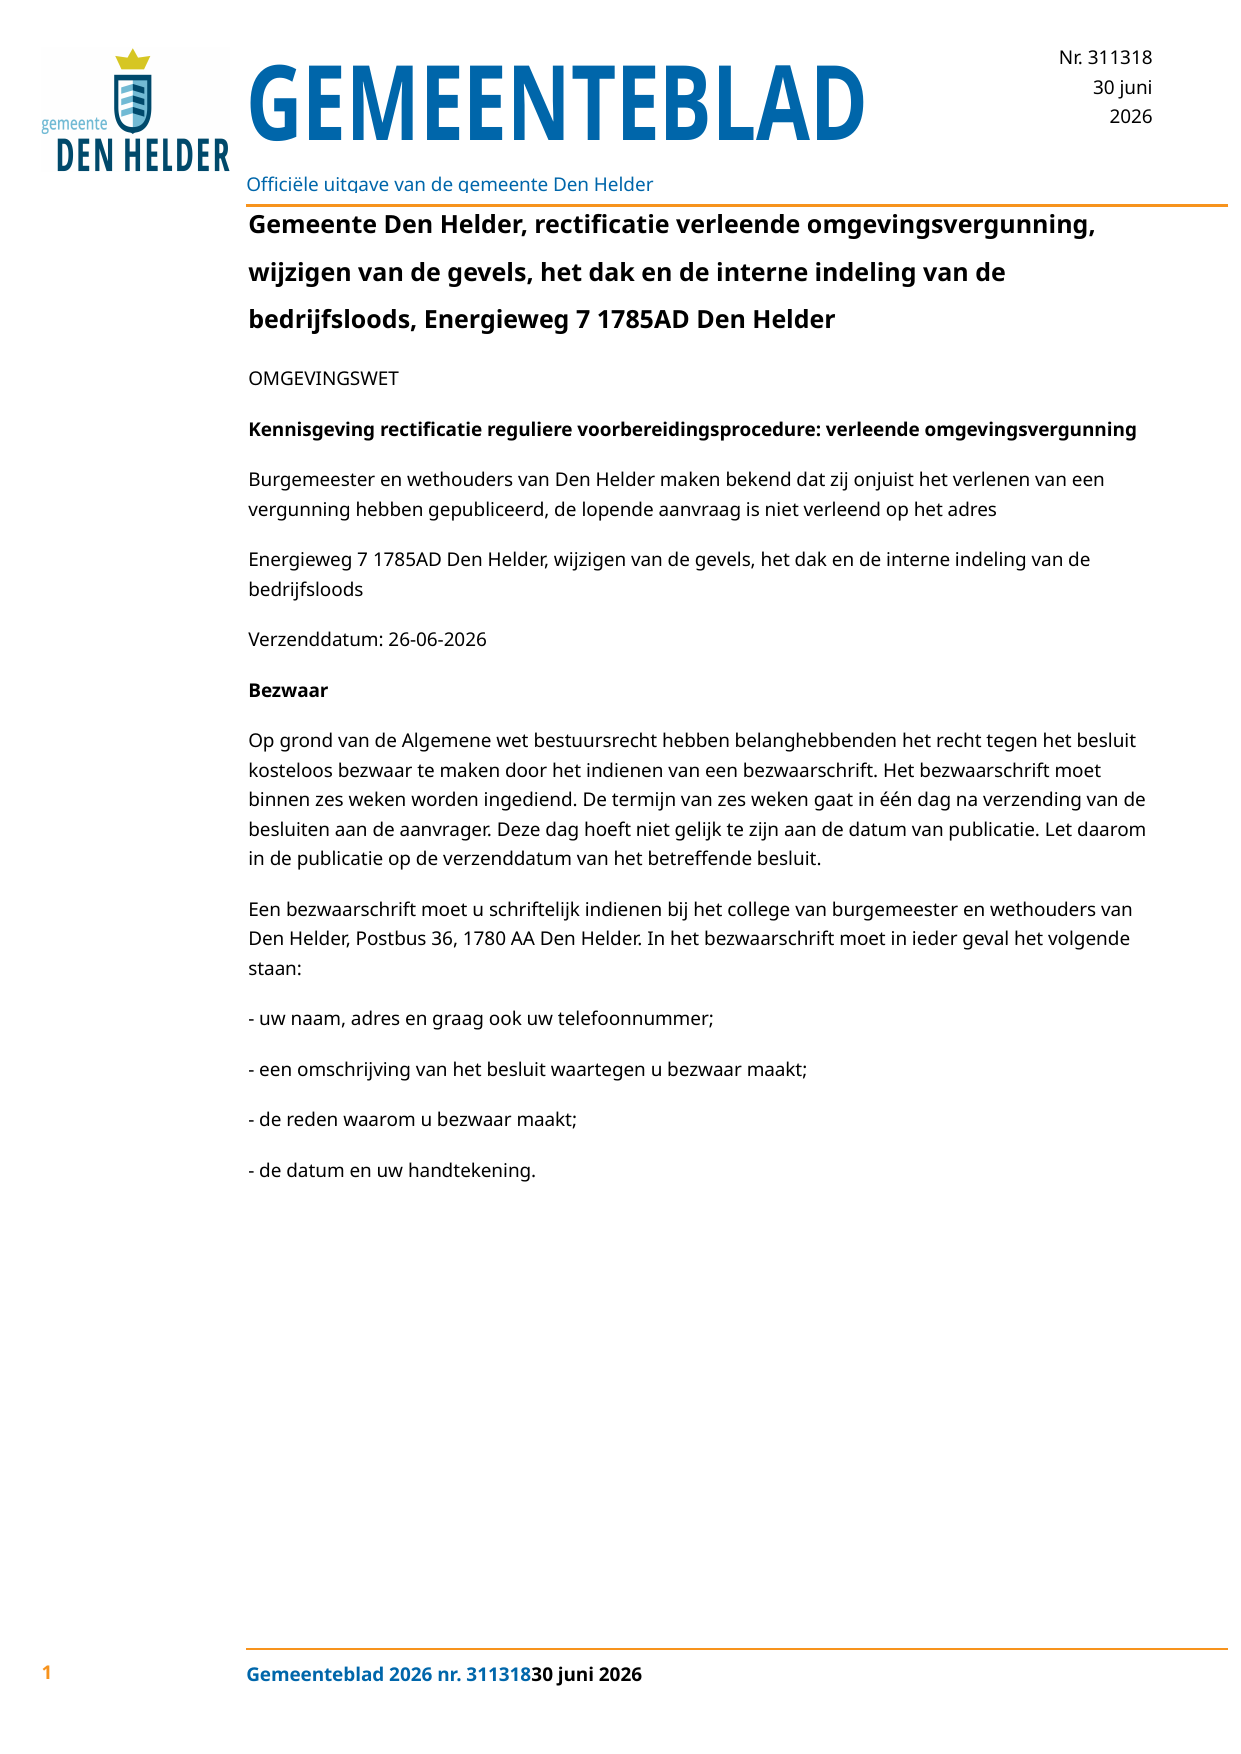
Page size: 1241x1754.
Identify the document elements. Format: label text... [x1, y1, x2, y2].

picture [220, 160, 224, 172]
text - uw naam, adres en graag ook uw telefoonnummer; [248, 1006, 1152, 1031]
text - een omschrijving van het besluit waartegen u bezwaar maakt; [248, 1056, 1152, 1082]
text OMGEVINGSWET [248, 366, 1152, 391]
text Een bezwaarschrift moet u schriftelijk indienen bij het college van burgemeester en wethouders van Den Helder, Postbus 36, 1780 AA Den Helder. In het bezwaarschrift moet in ieder geval het volgende staan: [248, 896, 1152, 981]
text - de reden waarom u bezwaar maakt; [248, 1106, 1152, 1132]
picture [130, 157, 135, 172]
picture [63, 144, 68, 165]
picture [41, 47, 231, 172]
text - de datum en uw handtekening. [248, 1157, 1152, 1182]
picture [100, 154, 106, 172]
text Kennisgeving rectificatie reguliere voorbereidingsprocedure: verleende omgevingsvergunning [248, 416, 1152, 442]
text Burgemeester en wethouders van Den Helder maken bekend dat zij onjuist het verlenen van een vergunning hebben gepubliceerd, de lopende aanvraag is niet verleend op het adres [248, 466, 1152, 522]
text Op grond van de Algemene wet bestuursrecht hebben belanghebbenden het recht tegen het besluit kosteloos bezwaar te maken door het indienen van een bezwaarschrift. Het bezwaarschrift moet binnen zes weken worden ingediend. De termijn van zes weken gaat in één dag na verzending van de besluiten aan de aanvrager. Deze dag hoeft niet gelijk te zijn aan de datum van publicatie. Let daarom in de publicatie op de verzenddatum van het betreffende besluit. [248, 727, 1152, 871]
text Verzenddatum: 26-06-2026 [248, 626, 1152, 652]
picture [182, 144, 187, 165]
text Energieweg 7 1785AD Den Helder, wijzigen van de gevels, het dak en de interne indeling van de bedrijfsloods [248, 546, 1152, 602]
text Bezwaar [248, 677, 1152, 702]
text Gemeente Den Helder, rectificatie verleende omgevingsvergunning, wijzigen van de gevels, het dak en de interne indeling van de bedrijfsloods, Energieweg 7 1785AD Den Helder [248, 207, 1152, 336]
